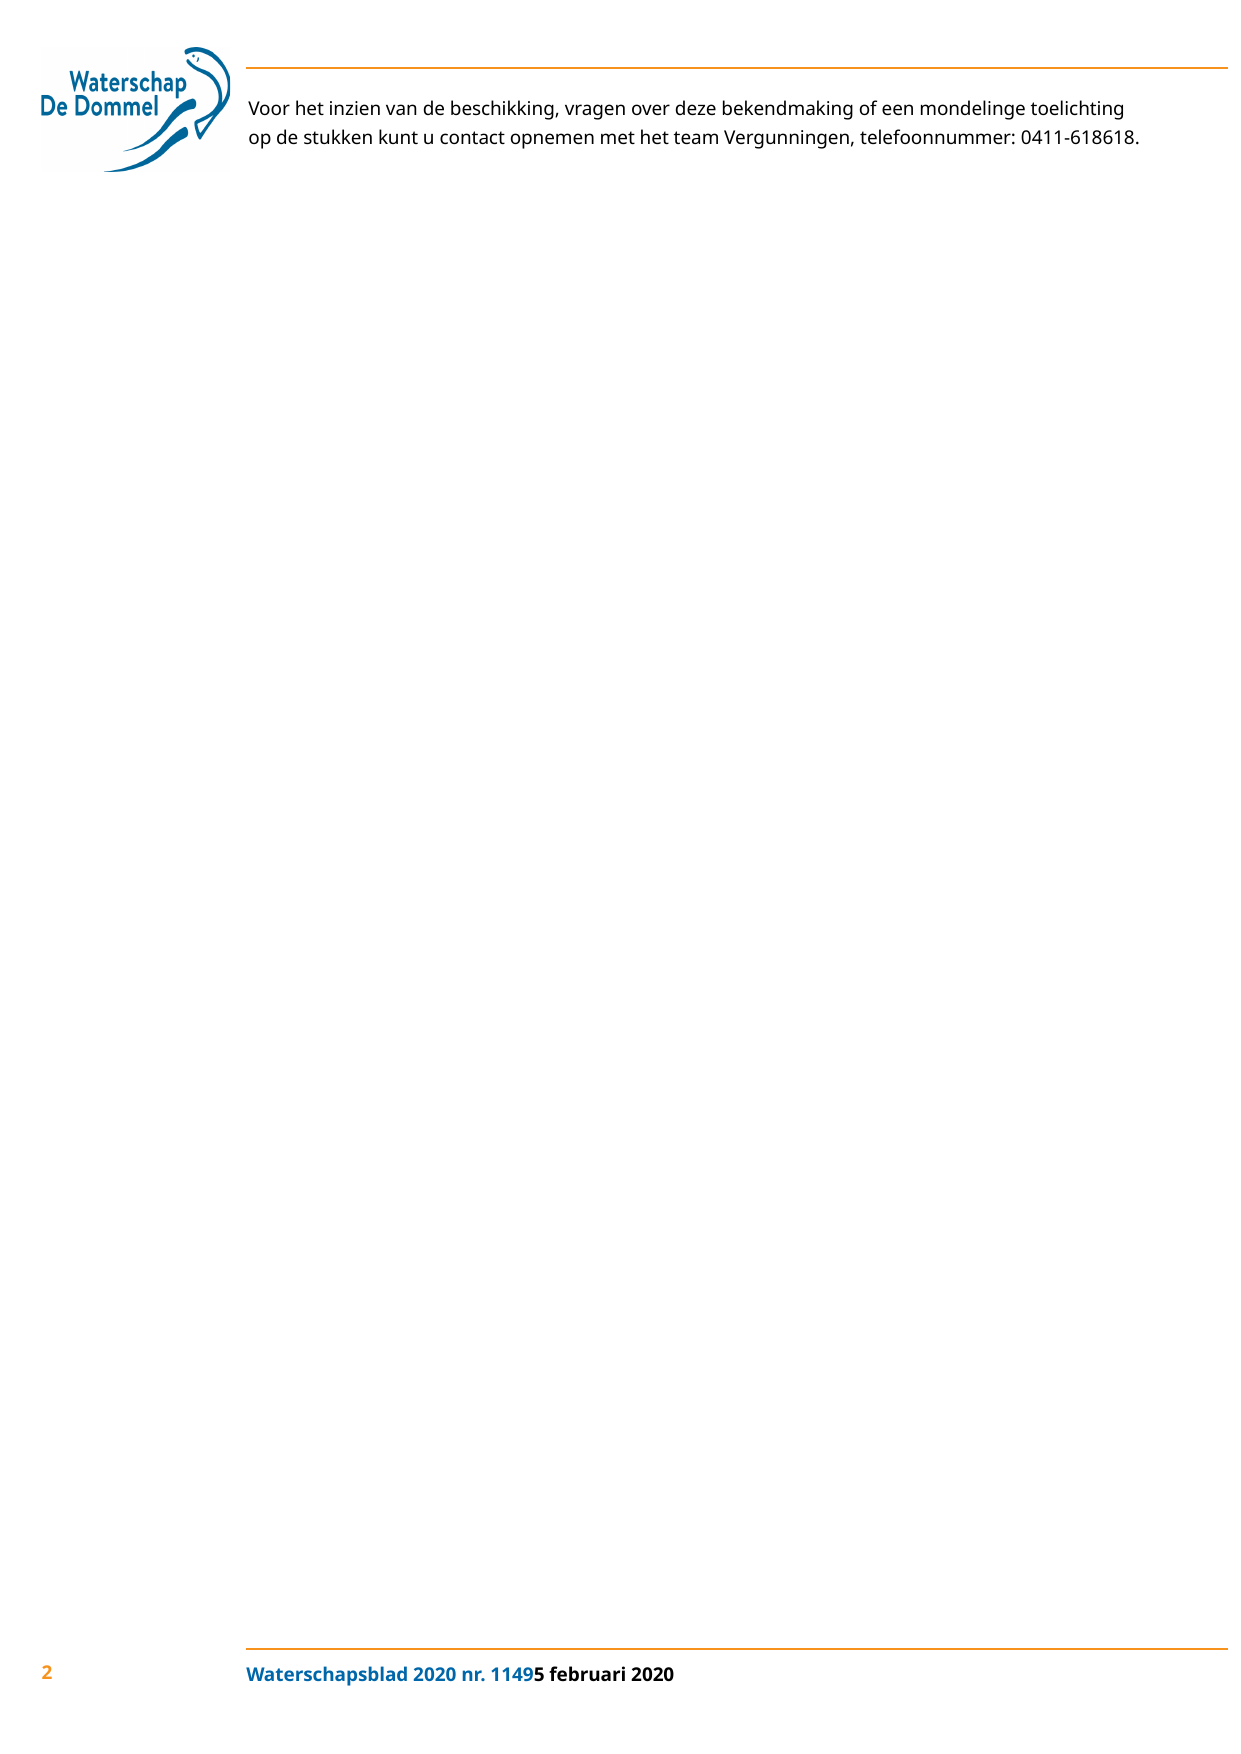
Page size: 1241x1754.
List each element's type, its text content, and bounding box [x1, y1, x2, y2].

picture [41, 47, 231, 172]
picture [198, 118, 210, 131]
picture [45, 99, 51, 111]
picture [204, 47, 231, 76]
text Voor het inzien van de beschikking, vragen over deze bekendmaking of een mondelinge toelichting op de stukken kunt u contact opnemen met het team Vergunningen, telefoonnummer: 0411-618618. [248, 95, 1152, 150]
